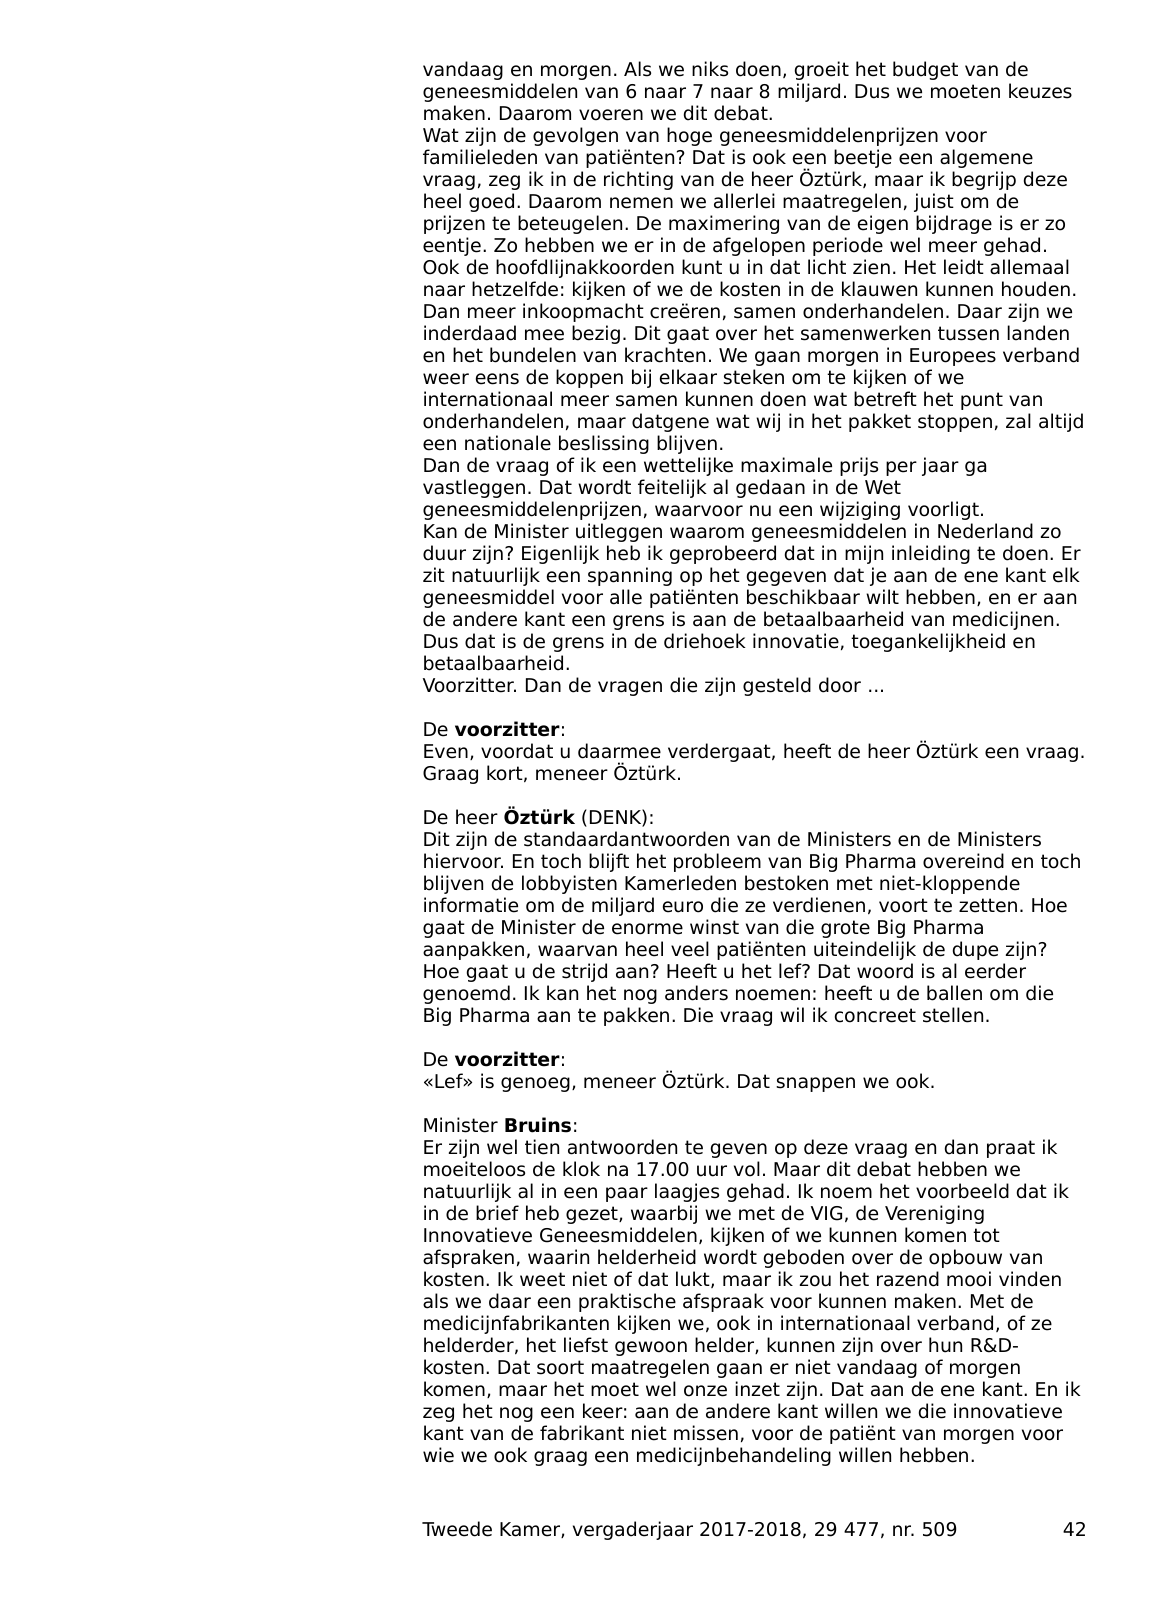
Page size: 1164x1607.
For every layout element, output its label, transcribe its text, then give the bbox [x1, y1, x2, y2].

text De voorzitter: [422, 1049, 1087, 1071]
text Even, voordat u daarmee verdergaat, heeft de heer Öztürk een vraag. Graag kort, meneer Öztürk. [422, 741, 1087, 784]
text Dan meer inkoopmacht creëren, samen onderhandelen. Daar zijn we inderdaad mee bezig. Dit gaat over het samenwerken tussen landen en het bundelen van krachten. We gaan morgen in Europees verband weer eens de koppen bij elkaar steken om te kijken of we internationaal meer samen kunnen doen wat betreft het punt van onderhandelen, maar datgene wat wij in het pakket stoppen, zal altijd een nationale beslissing blijven. [422, 301, 1087, 455]
text Dit zijn de standaardantwoorden van de Ministers en de Ministers hiervoor. En toch blijft het probleem van Big Pharma overeind en toch blijven de lobbyisten Kamerleden bestoken met niet-kloppende informatie om de miljard euro die ze verdienen, voort te zetten. Hoe gaat de Minister de enorme winst van die grote Big Pharma aanpakken, waarvan heel veel patiënten uiteindelijk de dupe zijn? Hoe gaat u de strijd aan? Heeft u het lef? Dat woord is al eerder genoemd. Ik kan het nog anders noemen: heeft u de ballen om die Big Pharma aan te pakken. Die vraag wil ik concreet stellen. [422, 829, 1087, 1027]
text Minister Bruins: [422, 1115, 1087, 1137]
text Wat zijn de gevolgen van hoge geneesmiddelenprijzen voor familieleden van patiënten? Dat is ook een beetje een algemene vraag, zeg ik in de richting van de heer Öztürk, maar ik begrijp deze heel goed. Daarom nemen we allerlei maatregelen, juist om de prijzen te beteugelen. De maximering van de eigen bijdrage is er zo eentje. Zo hebben we er in de afgelopen periode wel meer gehad. Ook de hoofdlijnakkoorden kunt u in dat licht zien. Het leidt allemaal naar hetzelfde: kijken of we de kosten in de klauwen kunnen houden. [422, 125, 1087, 301]
text vandaag en morgen. Als we niks doen, groeit het budget van de geneesmiddelen van 6 naar 7 naar 8 miljard. Dus we moeten keuzes maken. Daarom voeren we dit debat. [422, 59, 1087, 125]
text «Lef» is genoeg, meneer Öztürk. Dat snappen we ook. [422, 1071, 1087, 1093]
text De heer Öztürk (DENK): [422, 807, 1087, 829]
text Dan de vraag of ik een wettelijke maximale prijs per jaar ga vastleggen. Dat wordt feitelijk al gedaan in de Wet geneesmiddelenprijzen, waarvoor nu een wijziging voorligt. [422, 455, 1087, 521]
text Voorzitter. Dan de vragen die zijn gesteld door ... [422, 674, 1087, 696]
text De voorzitter: [422, 719, 1087, 741]
text Er zijn wel tien antwoorden te geven op deze vraag en dan praat ik moeiteloos de klok na 17.00 uur vol. Maar dit debat hebben we natuurlijk al in een paar laagjes gehad. Ik noem het voorbeeld dat ik in de brief heb gezet, waarbij we met de VIG, de Vereniging Innovatieve Geneesmiddelen, kijken of we kunnen komen tot afspraken, waarin helderheid wordt geboden over de opbouw van kosten. Ik weet niet of dat lukt, maar ik zou het razend mooi vinden als we daar een praktische afspraak voor kunnen maken. Met de medicijnfabrikanten kijken we, ook in internationaal verband, of ze helderder, het liefst gewoon helder, kunnen zijn over hun R&D-kosten. Dat soort maatregelen gaan er niet vandaag of morgen komen, maar het moet wel onze inzet zijn. Dat aan de ene kant. En ik zeg het nog een keer: aan de andere kant willen we die innovatieve kant van de fabrikant niet missen, voor de patiënt van morgen voor wie we ook graag een medicijnbehandeling willen hebben. [422, 1137, 1087, 1467]
text Kan de Minister uitleggen waarom geneesmiddelen in Nederland zo duur zijn? Eigenlijk heb ik geprobeerd dat in mijn inleiding te doen. Er zit natuurlijk een spanning op het gegeven dat je aan de ene kant elk geneesmiddel voor alle patiënten beschikbaar wilt hebben, en er aan de andere kant een grens is aan de betaalbaarheid van medicijnen. Dus dat is de grens in de driehoek innovatie, toegankelijkheid en betaalbaarheid. [422, 521, 1087, 674]
